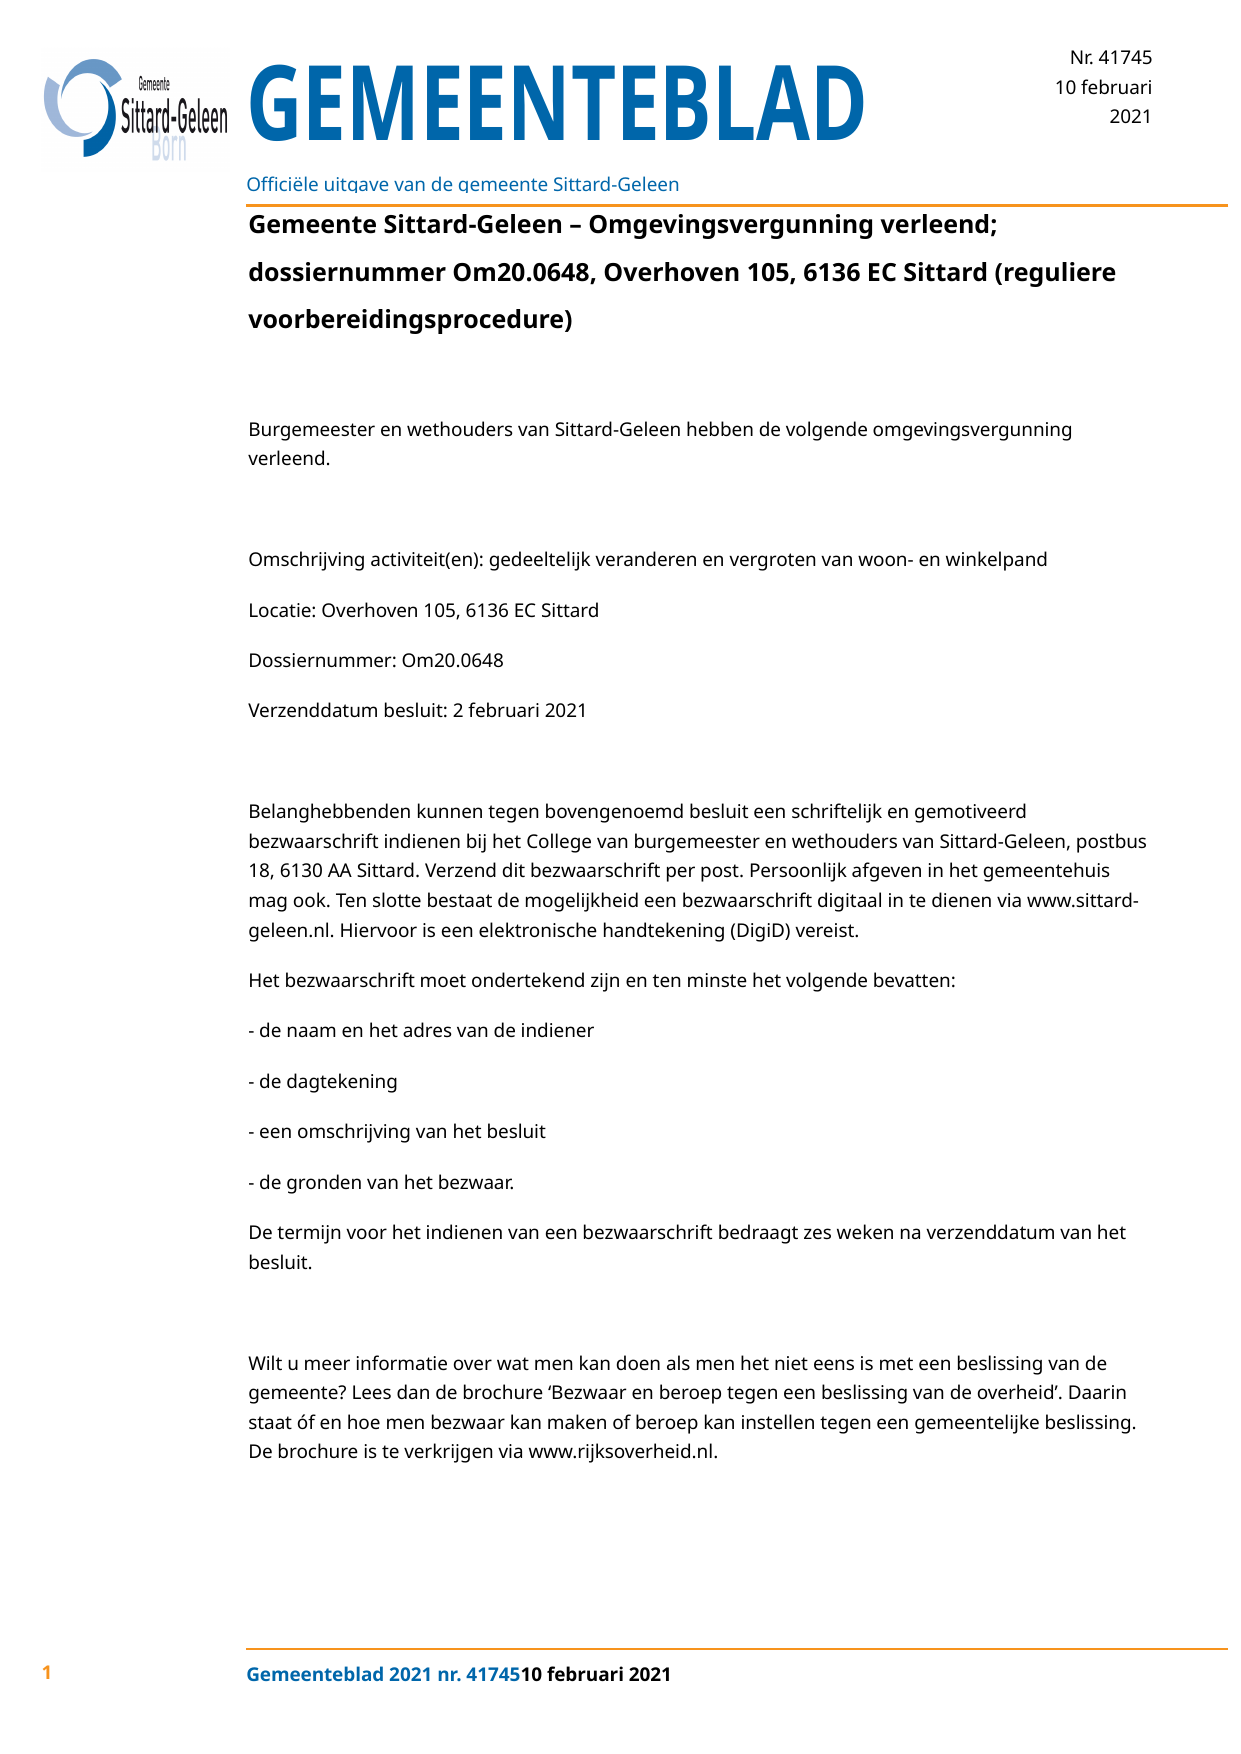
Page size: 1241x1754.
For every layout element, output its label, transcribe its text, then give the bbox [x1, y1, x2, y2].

text - de gronden van het bezwaar. [248, 1169, 1152, 1194]
text Dossiernummer: Om20.0648 [248, 647, 1152, 673]
text Locatie: Overhoven 105, 6136 EC Sittard [248, 597, 1152, 622]
text Burgemeester en wethouders van Sittard-Geleen hebben de volgende omgevingsvergunning verleend. [248, 416, 1152, 471]
picture [41, 47, 231, 172]
text Wilt u meer informatie over wat men kan doen als men het niet eens is met een beslissing van de gemeente? Lees dan de brochure ‘Bezwaar en beroep tegen een beslissing van de overheid’. Daarin staat óf en hoe men bezwaar kan maken of beroep kan instellen tegen een gemeentelijke beslissing. De brochure is te verkrijgen via www.rijksoverheid.nl. [248, 1350, 1152, 1464]
text Belanghebbenden kunnen tegen bovengenoemd besluit een schriftelijk en gemotiveerd bezwaarschrift indienen bij het College van burgemeester en wethouders van Sittard-Geleen, postbus 18, 6130 AA Sittard. Verzend dit bezwaarschrift per post. Persoonlijk afgeven in het gemeentehuis mag ook. Ten slotte bestaat de mogelijkheid een bezwaarschrift digitaal in te dienen via www.sittard-geleen.nl. Hiervoor is een elektronische handtekening (DigiD) vereist. [248, 798, 1152, 942]
text - de naam en het adres van de indiener [248, 1018, 1152, 1043]
text - een omschrijving van het besluit [248, 1118, 1152, 1144]
text De termijn voor het indienen van een bezwaarschrift bedraagt zes weken na verzenddatum van het besluit. [248, 1219, 1152, 1274]
text - de dagtekening [248, 1068, 1152, 1094]
text Gemeente Sittard-Geleen – Omgevingsvergunning verleend; dossiernummer Om20.0648, Overhoven 105, 6136 EC Sittard (reguliere voorbereidingsprocedure) [248, 207, 1152, 336]
text Omschrijving activiteit(en): gedeeltelijk veranderen en vergroten van woon- en winkelpand [248, 546, 1152, 572]
text Verzenddatum besluit: 2 februari 2021 [248, 698, 1152, 723]
text Het bezwaarschrift moet ondertekend zijn en ten minste het volgende bevatten: [248, 967, 1152, 993]
